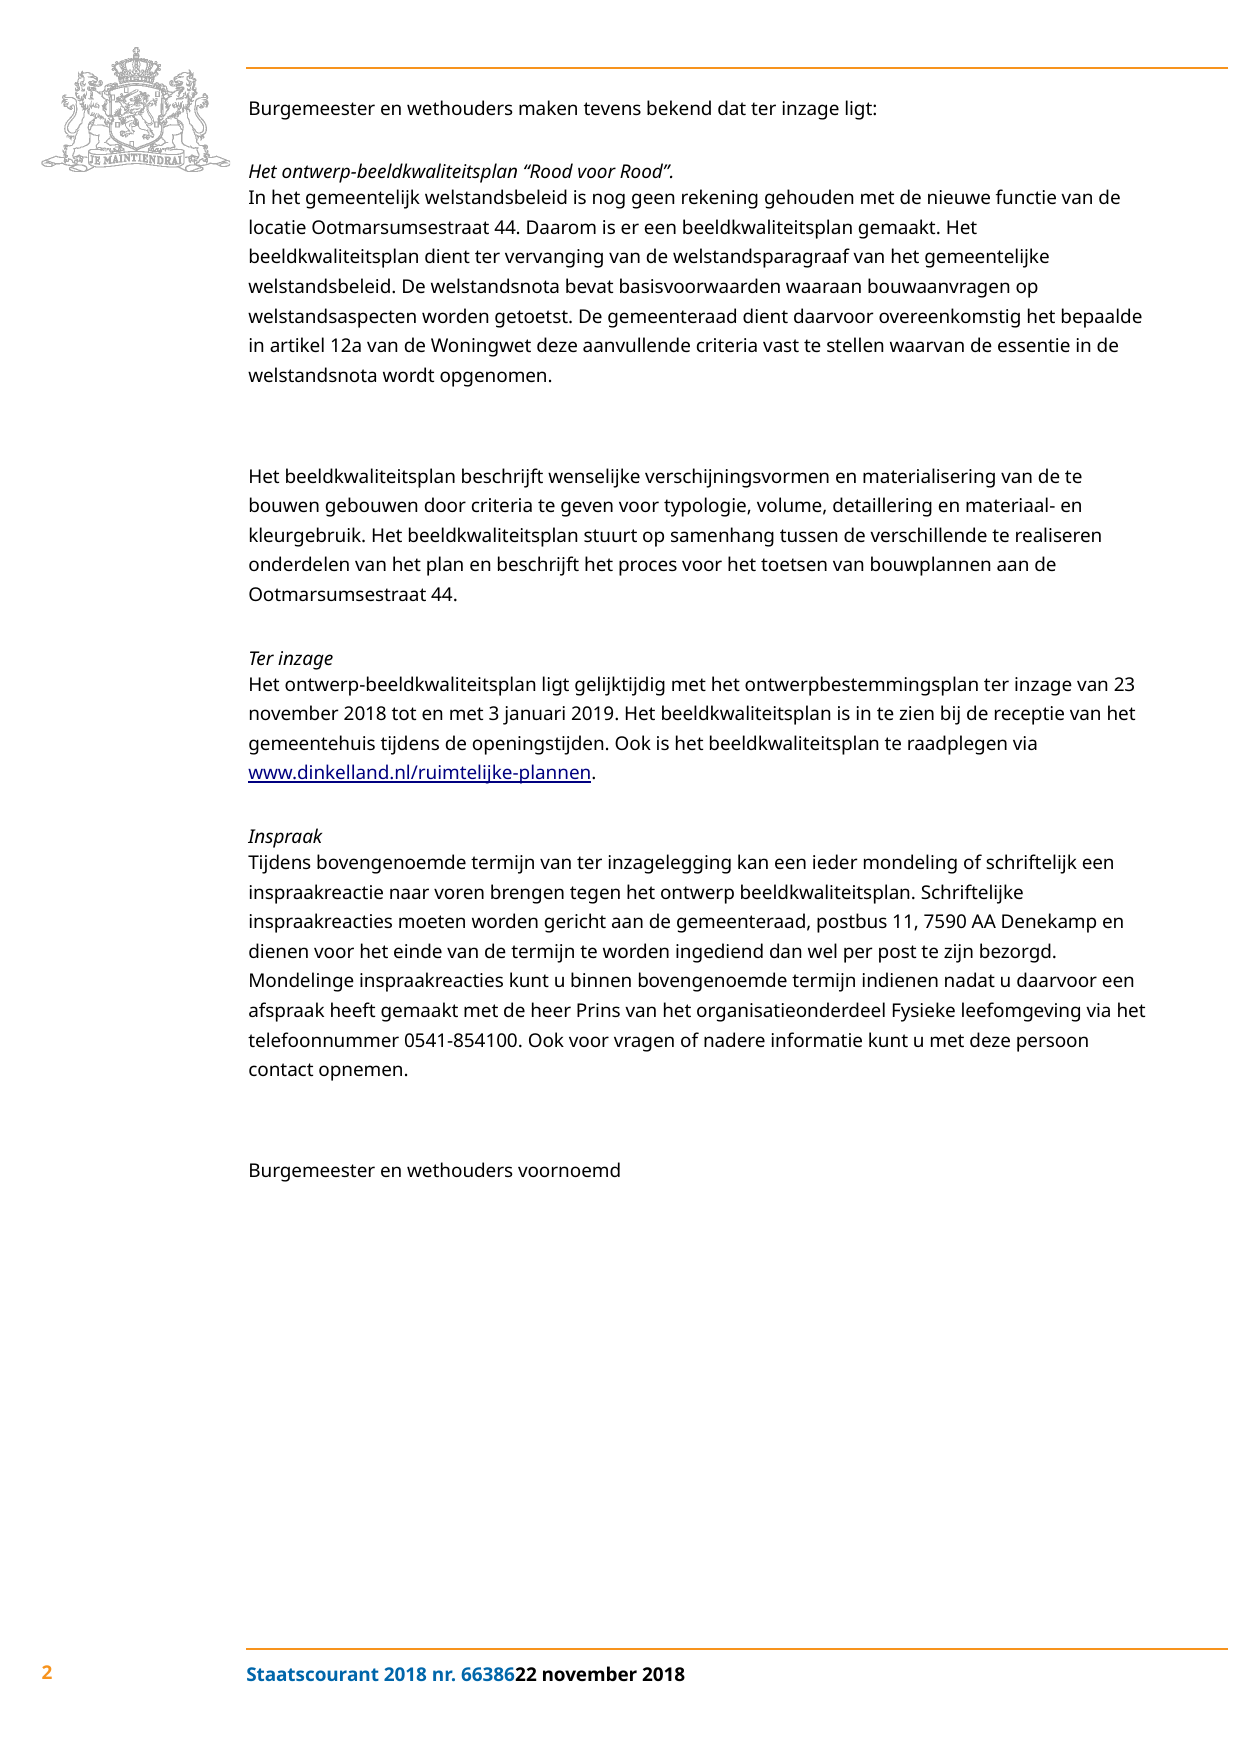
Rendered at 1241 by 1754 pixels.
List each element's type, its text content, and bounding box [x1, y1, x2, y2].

text Burgemeester en wethouders voornoemd [248, 1157, 1152, 1183]
text Burgemeester en wethouders maken tevens bekend dat ter inzage ligt: [248, 95, 1152, 121]
text In het gemeentelijk welstandsbeleid is nog geen rekening gehouden met de nieuwe functie van de locatie Ootmarsumsestraat 44. Daarom is er een beeldkwaliteitsplan gemaakt. Het beeldkwaliteitsplan dient ter vervanging van de welstandsparagraaf van het gemeentelijke welstandsbeleid. De welstandsnota bevat basisvoorwaarden waaraan bouwaanvragen op welstandsaspecten worden getoetst. De gemeenteraad dient daarvoor overeenkomstig het bepaalde in artikel 12a van de Woningwet deze aanvullende criteria vast te stellen waarvan de essentie in de welstandsnota wordt opgenomen. [248, 184, 1152, 388]
text Ter inzage [248, 645, 1152, 671]
text Het ontwerp-beeldkwaliteitsplan “Rood voor Rood”. [248, 159, 1152, 184]
text Het beeldkwaliteitsplan beschrijft wenselijke verschijningsvormen en materialisering van de te bouwen gebouwen door criteria te geven voor typologie, volume, detaillering en materiaal- en kleurgebruik. Het beeldkwaliteitsplan stuurt op samenhang tussen de verschillende te realiseren onderdelen van het plan en beschrijft het proces voor het toetsen van bouwplannen aan de Ootmarsumsestraat 44. [248, 463, 1152, 607]
text Inspraak [248, 823, 1152, 849]
text Het ontwerp-beeldkwaliteitsplan ligt gelijktijdig met het ontwerpbestemmingsplan ter inzage van 23 november 2018 tot en met 3 januari 2019. Het beeldkwaliteitsplan is in te zien bij de receptie van het gemeentehuis tijdens de openingstijden. Ook is het beeldkwaliteitsplan te raadplegen via www.dinkelland.nl/ruimtelijke-plannen. [248, 671, 1152, 785]
text Tijdens bovengenoemde termijn van ter inzagelegging kan een ieder mondeling of schriftelijk een inspraakreactie naar voren brengen tegen het ontwerp beeldkwaliteitsplan. Schriftelijke inspraakreacties moeten worden gericht aan de gemeenteraad, postbus 11, 7590 AA Denekamp en dienen voor het einde van de termijn te worden ingediend dan wel per post te zijn bezorgd. Mondelinge inspraakreacties kunt u binnen bovengenoemde termijn indienen nadat u daarvoor een afspraak heeft gemaakt met de heer Prins van het organisatieonderdeel Fysieke leefomgeving via het telefoonnummer 0541-854100. Ook voor vragen of nadere informatie kunt u met deze persoon contact opnemen. [248, 849, 1152, 1082]
picture [41, 47, 231, 172]
